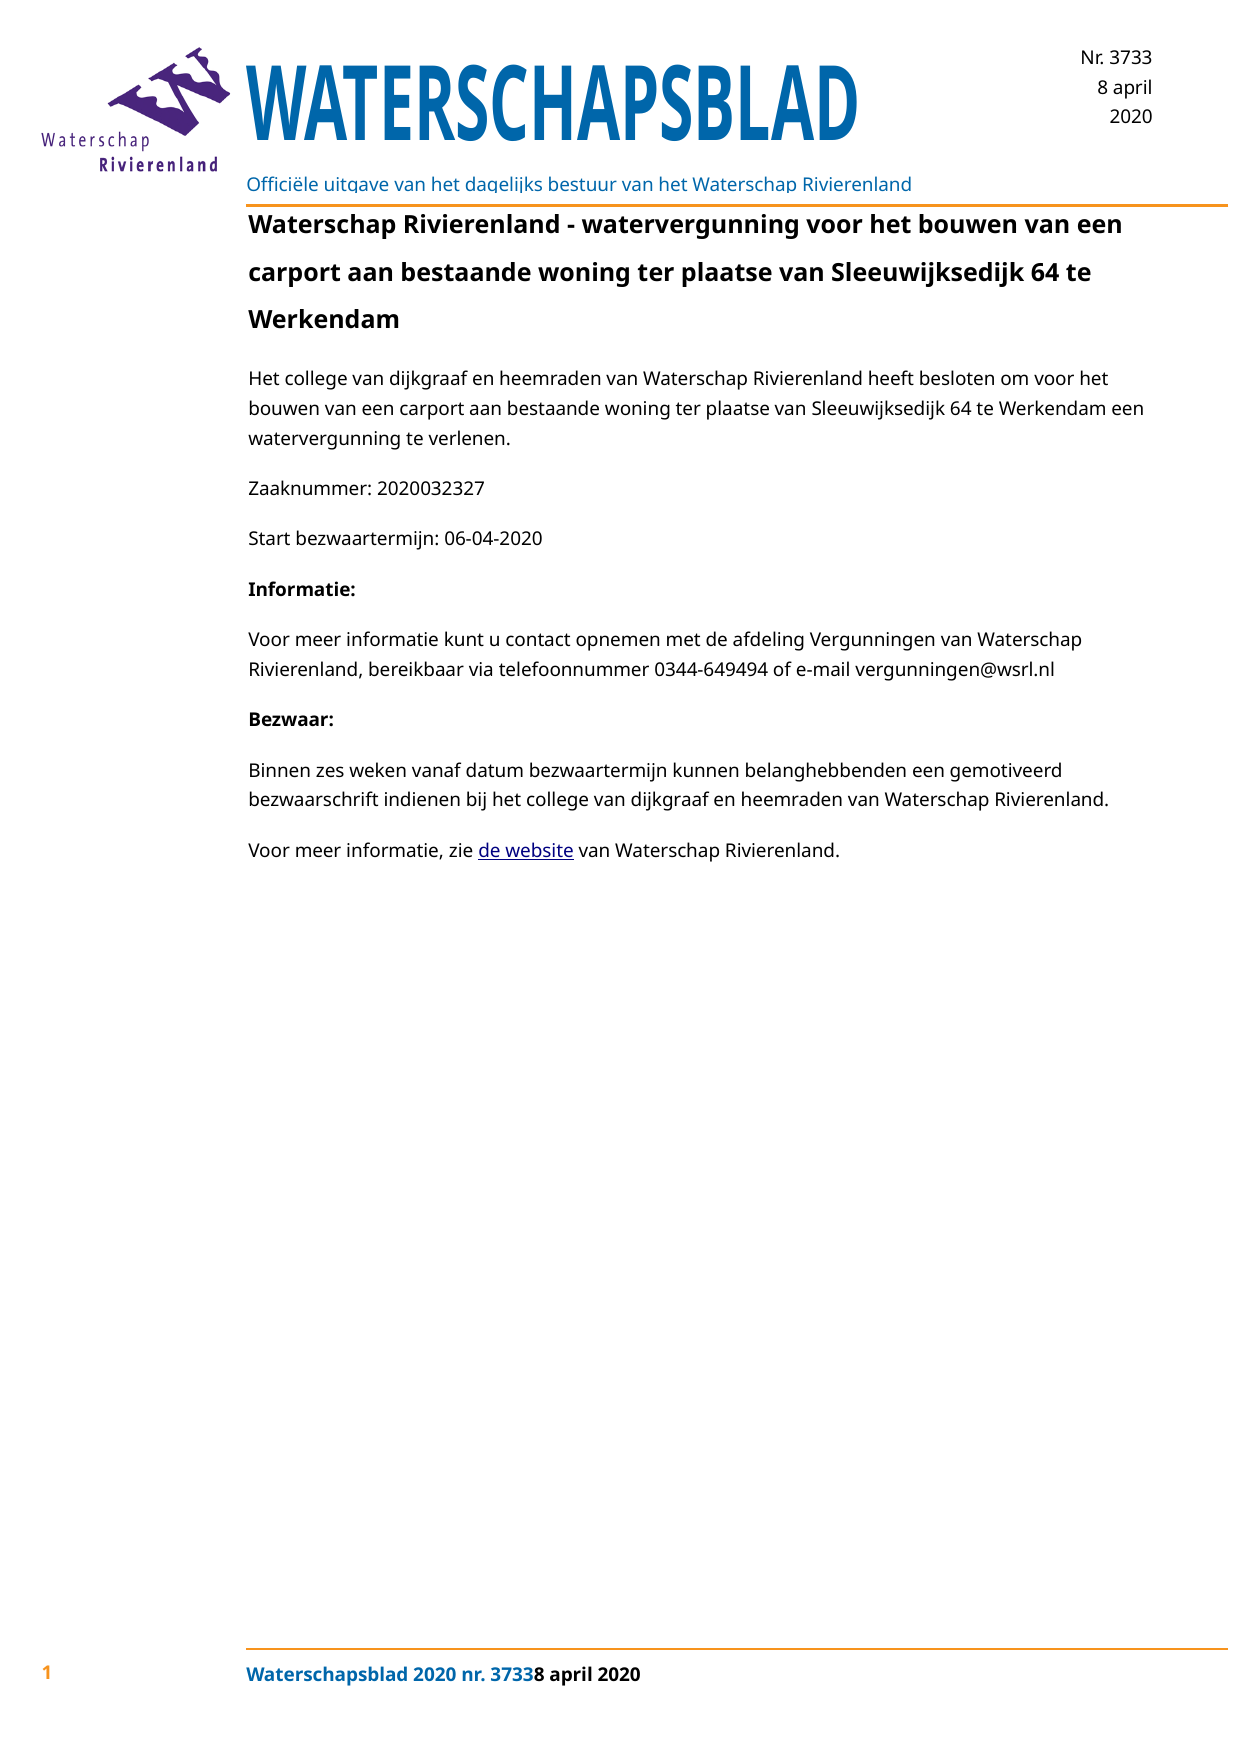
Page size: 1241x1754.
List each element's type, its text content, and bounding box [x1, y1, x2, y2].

text Voor meer informatie, zie de website van Waterschap Rivierenland. [248, 837, 1152, 862]
text Voor meer informatie kunt u contact opnemen met de afdeling Vergunningen van Waterschap Rivierenland, bereikbaar via telefoonnummer 0344-649494 of e-mail vergunningen@wsrl.nl [248, 626, 1152, 682]
text Waterschap Rivierenland - watervergunning voor het bouwen van een carport aan bestaande woning ter plaatse van Sleeuwijksedijk 64 te Werkendam [248, 207, 1152, 336]
text Het college van dijkgraaf en heemraden van Waterschap Rivierenland heeft besloten om voor het bouwen van een carport aan bestaande woning ter plaatse van Sleeuwijksedijk 64 te Werkendam een watervergunning te verlenen. [248, 366, 1152, 450]
text Binnen zes weken vanaf datum bezwaartermijn kunnen belanghebbenden een gemotiveerd bezwaarschrift indienen bij het college van dijkgraaf en heemraden van Waterschap Rivierenland. [248, 757, 1152, 812]
picture [41, 47, 231, 172]
text Informatie: [248, 576, 1152, 602]
text Zaaknummer: 2020032327 [248, 475, 1152, 501]
text Bezwaar: [248, 706, 1152, 732]
text Start bezwaartermijn: 06-04-2020 [248, 526, 1152, 551]
